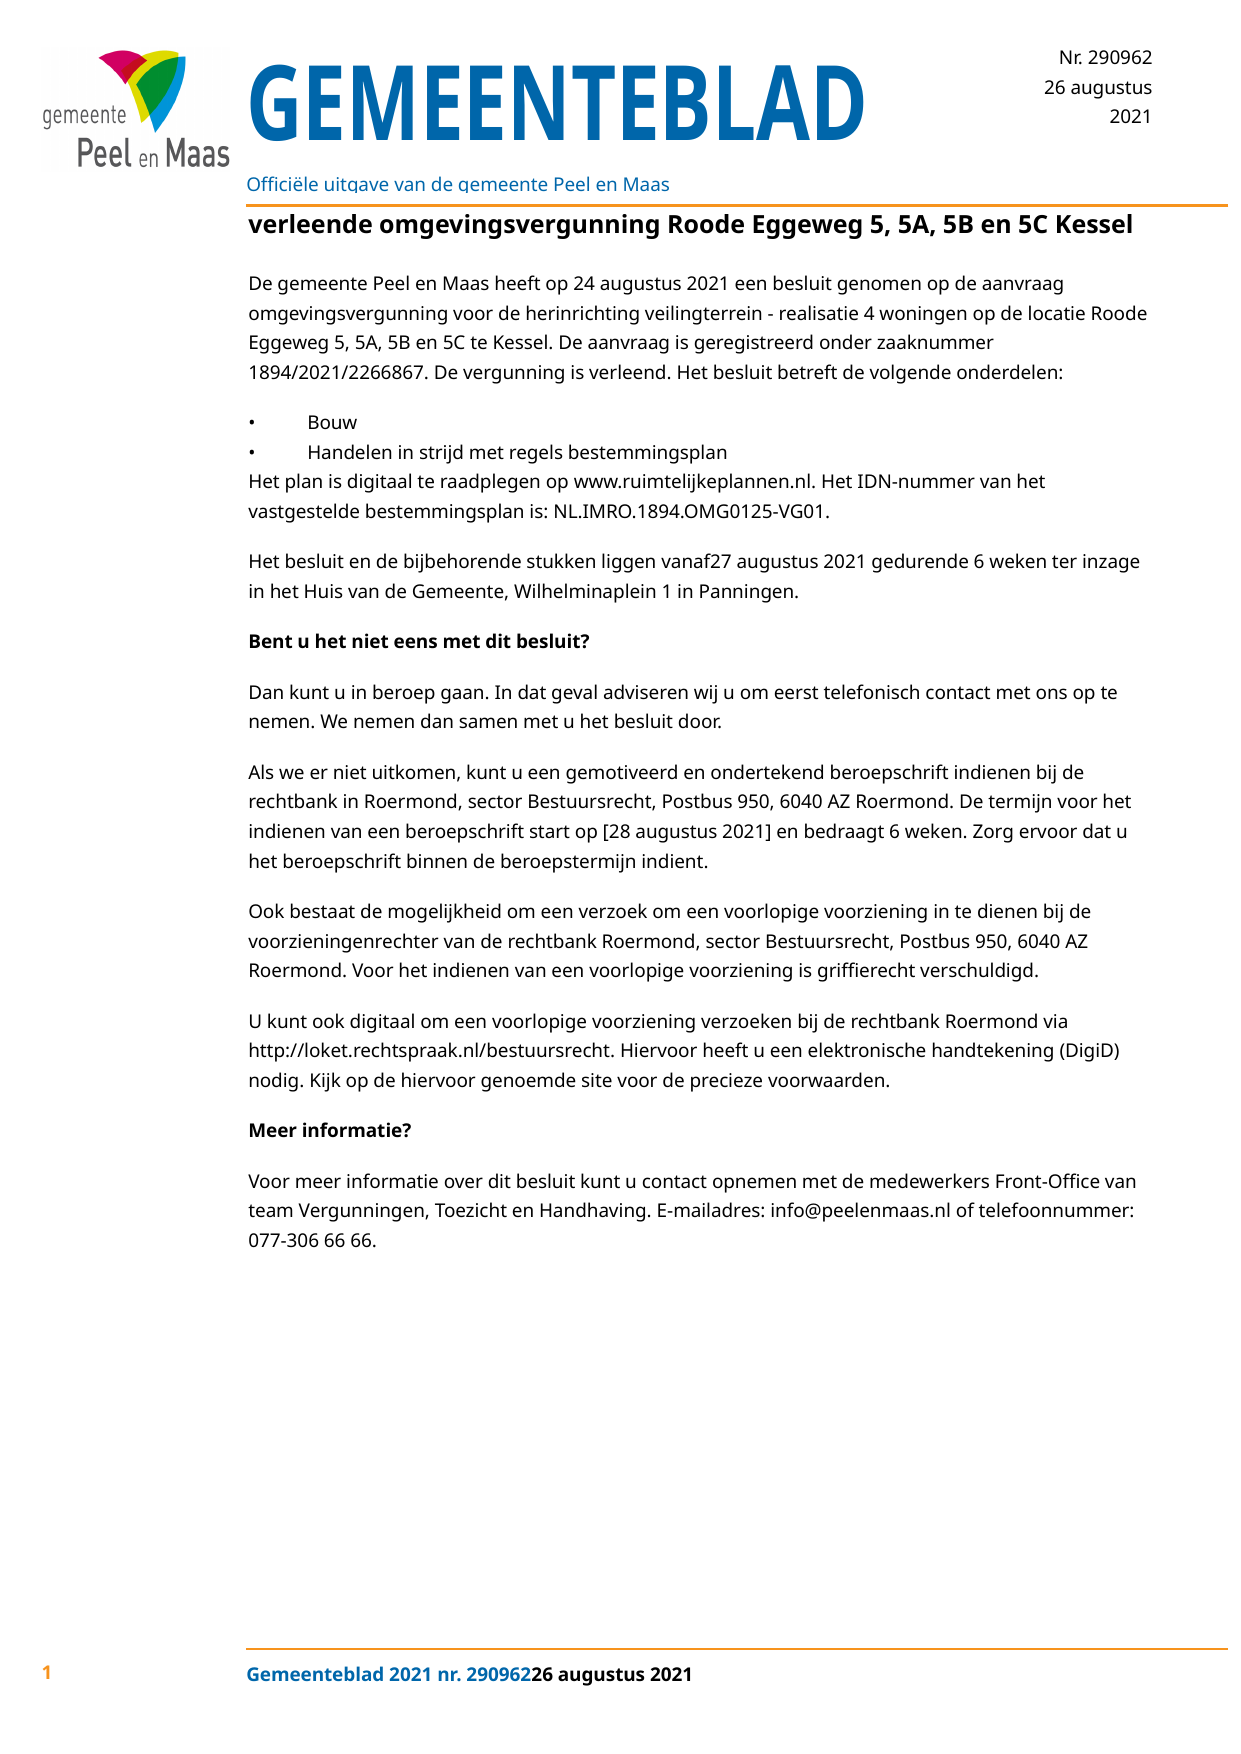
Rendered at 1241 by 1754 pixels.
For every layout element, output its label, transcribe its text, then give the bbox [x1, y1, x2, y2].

picture [41, 47, 231, 172]
text Voor meer informatie over dit besluit kunt u contact opnemen met de medewerkers Front-Office van team Vergunningen, Toezicht en Handhaving. E-mailadres: info@peelenmaas.nl of telefoonnummer: 077-306 66 66. [248, 1168, 1152, 1253]
text Bent u het niet eens met dit besluit? [248, 629, 1152, 654]
text De gemeente Peel en Maas heeft op 24 augustus 2021 een besluit genomen op de aanvraag omgevingsvergunning voor de herinrichting veilingterrein - realisatie 4 woningen op de locatie Roode Eggeweg 5, 5A, 5B en 5C te Kessel. De aanvraag is geregistreerd onder zaaknummer 1894/2021/2266867. De vergunning is verleend. Het besluit betreft de volgende onderdelen: [248, 270, 1152, 385]
text verleende omgevingsvergunning Roode Eggeweg 5, 5A, 5B en 5C Kessel [248, 207, 1152, 241]
text Ook bestaat de mogelijkheid om een verzoek om een voorlopige voorziening in te dienen bij de voorzieningenrechter van de rechtbank Roermond, sector Bestuursrecht, Postbus 950, 6040 AZ Roermond. Voor het indienen van een voorlopige voorziening is griffierecht verschuldigd. [248, 898, 1152, 983]
text Als we er niet uitkomen, kunt u een gemotiveerd en ondertekend beroepschrift indienen bij de rechtbank in Roermond, sector Bestuursrecht, Postbus 950, 6040 AZ Roermond. De termijn voor het indienen van een beroepschrift start op [28 augustus 2021] en bedraagt 6 weken. Zorg ervoor dat u het beroepschrift binnen de beroepstermijn indient. [248, 759, 1152, 873]
text Het plan is digitaal te raadplegen op www.ruimtelijkeplannen.nl. Het IDN-nummer van het vastgestelde bestemmingsplan is: NL.IMRO.1894.OMG0125-VG01. [248, 469, 1152, 524]
text Het besluit en de bijbehorende stukken liggen vanaf27 augustus 2021 gedurende 6 weken ter inzage in het Huis van de Gemeente, Wilhelminaplein 1 in Panningen. [248, 549, 1152, 604]
text Dan kunt u in beroep gaan. In dat geval adviseren wij u om eerst telefonisch contact met ons op te nemen. We nemen dan samen met u het besluit door. [248, 679, 1152, 734]
list Bouw [248, 409, 1152, 435]
text Meer informatie? [248, 1117, 1152, 1143]
text U kunt ook digitaal om een voorlopige voorziening verzoeken bij de rechtbank Roermond via http://loket.rechtspraak.nl/bestuursrecht. Hiervoor heeft u een elektronische handtekening (DigiD) nodig. Kijk op de hiervoor genoemde site voor de precieze voorwaarden. [248, 1008, 1152, 1093]
list Handelen in strijd met regels bestemmingsplan [248, 439, 1152, 465]
